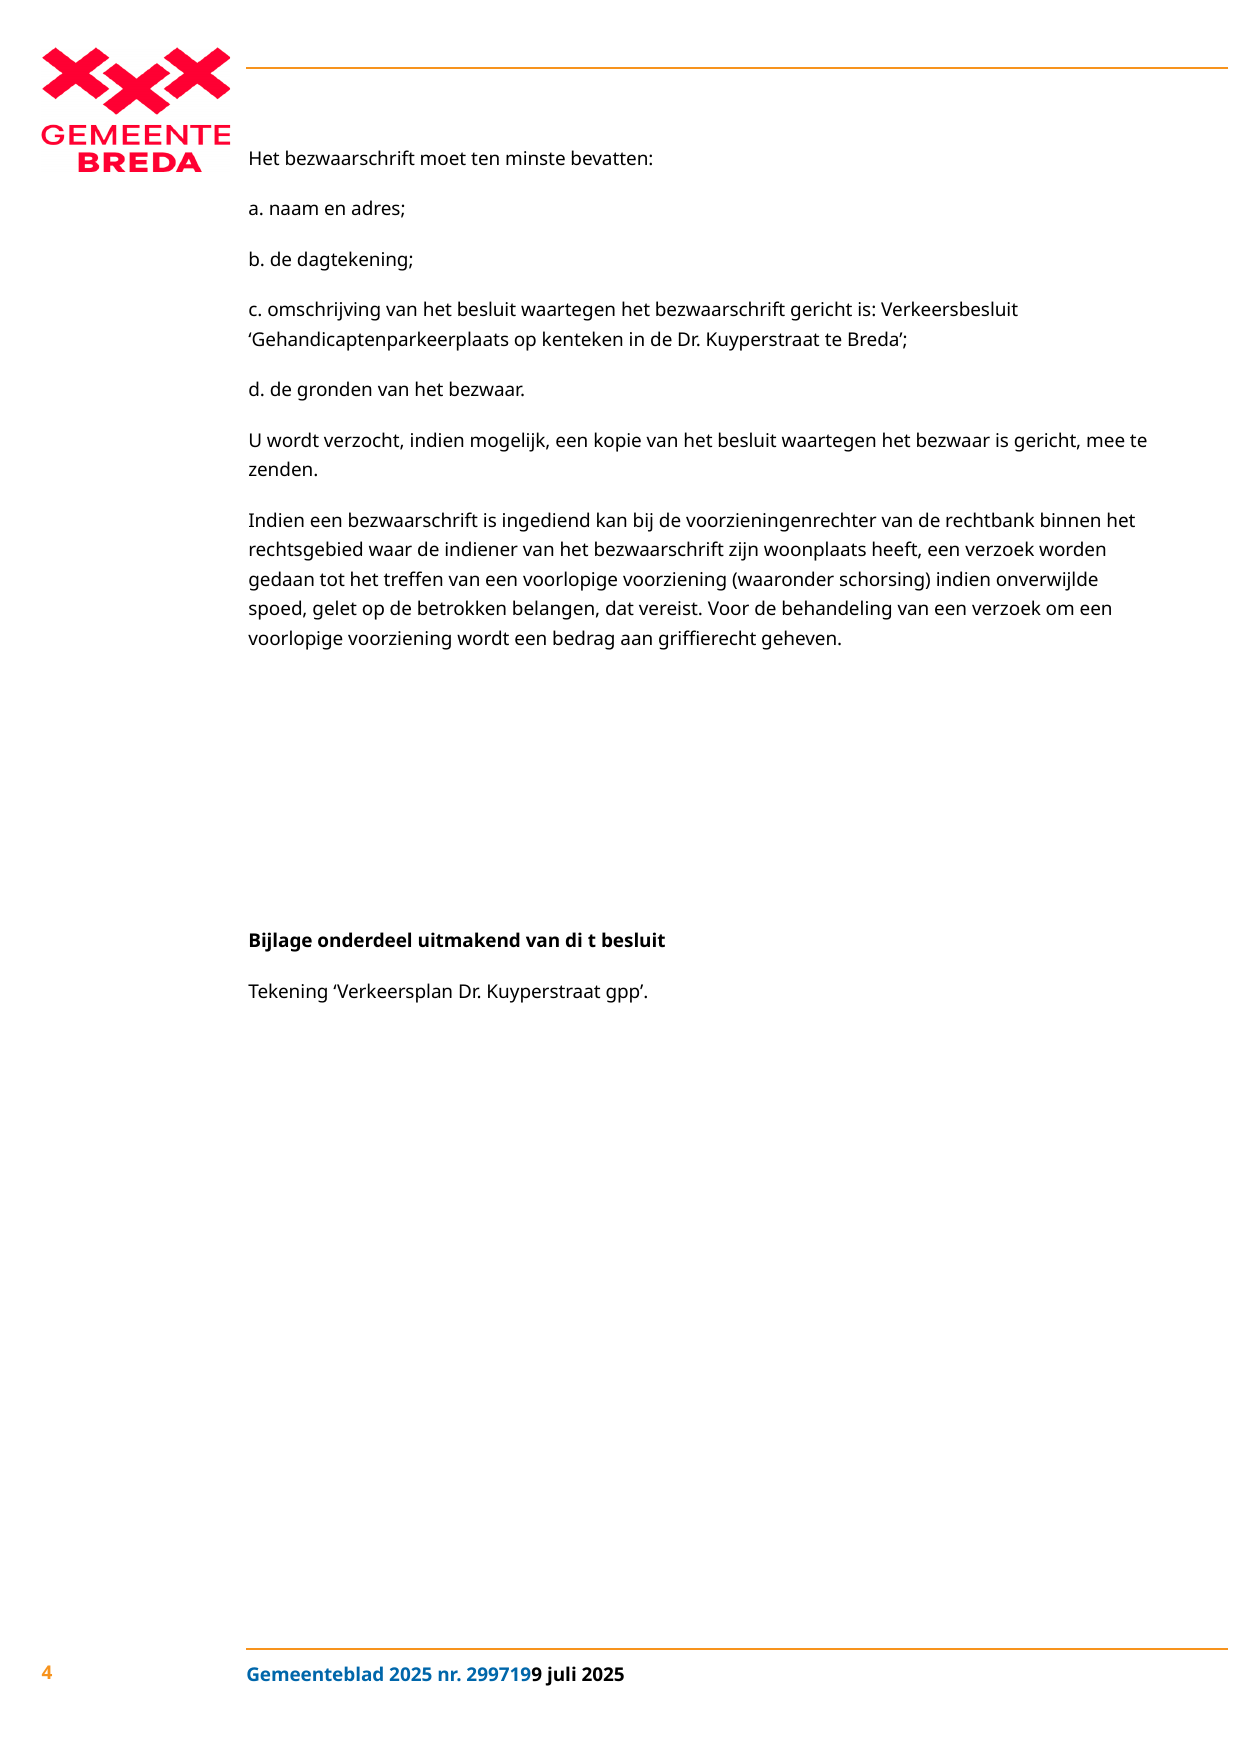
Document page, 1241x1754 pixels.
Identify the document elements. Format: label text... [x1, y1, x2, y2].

text Bijlage onderdeel uitmakend van di t besluit [248, 928, 1152, 953]
picture [41, 47, 231, 172]
text d. de gronden van het bezwaar. [248, 376, 1152, 402]
text c. omschrijving van het besluit waartegen het bezwaarschrift gericht is: Verkeersbesluit ‘Gehandicaptenparkeerplaats op kenteken in de Dr. Kuyperstraat te Breda’; [248, 296, 1152, 352]
text Indien een bezwaarschrift is ingediend kan bij de voorzieningenrechter van de rechtbank binnen het rechtsgebied waar de indiener van het bezwaarschrift zijn woonplaats heeft, een verzoek worden gedaan tot het treffen van een voorlopige voorziening (waaronder schorsing) indien onverwijlde spoed, gelet op de betrokken belangen, dat vereist. Voor de behandeling van een verzoek om een voorlopige voorziening wordt een bedrag aan griffierecht geheven. [248, 507, 1152, 651]
text U wordt verzocht, indien mogelijk, een kopie van het besluit waartegen het bezwaar is gericht, mee te zenden. [248, 427, 1152, 482]
text a. naam en adres; [248, 196, 1152, 221]
text Het bezwaarschrift moet ten minste bevatten: [248, 145, 1152, 171]
text Tekening ‘Verkeersplan Dr. Kuyperstraat gpp’. [248, 978, 1152, 1004]
text b. de dagtekening; [248, 246, 1152, 272]
